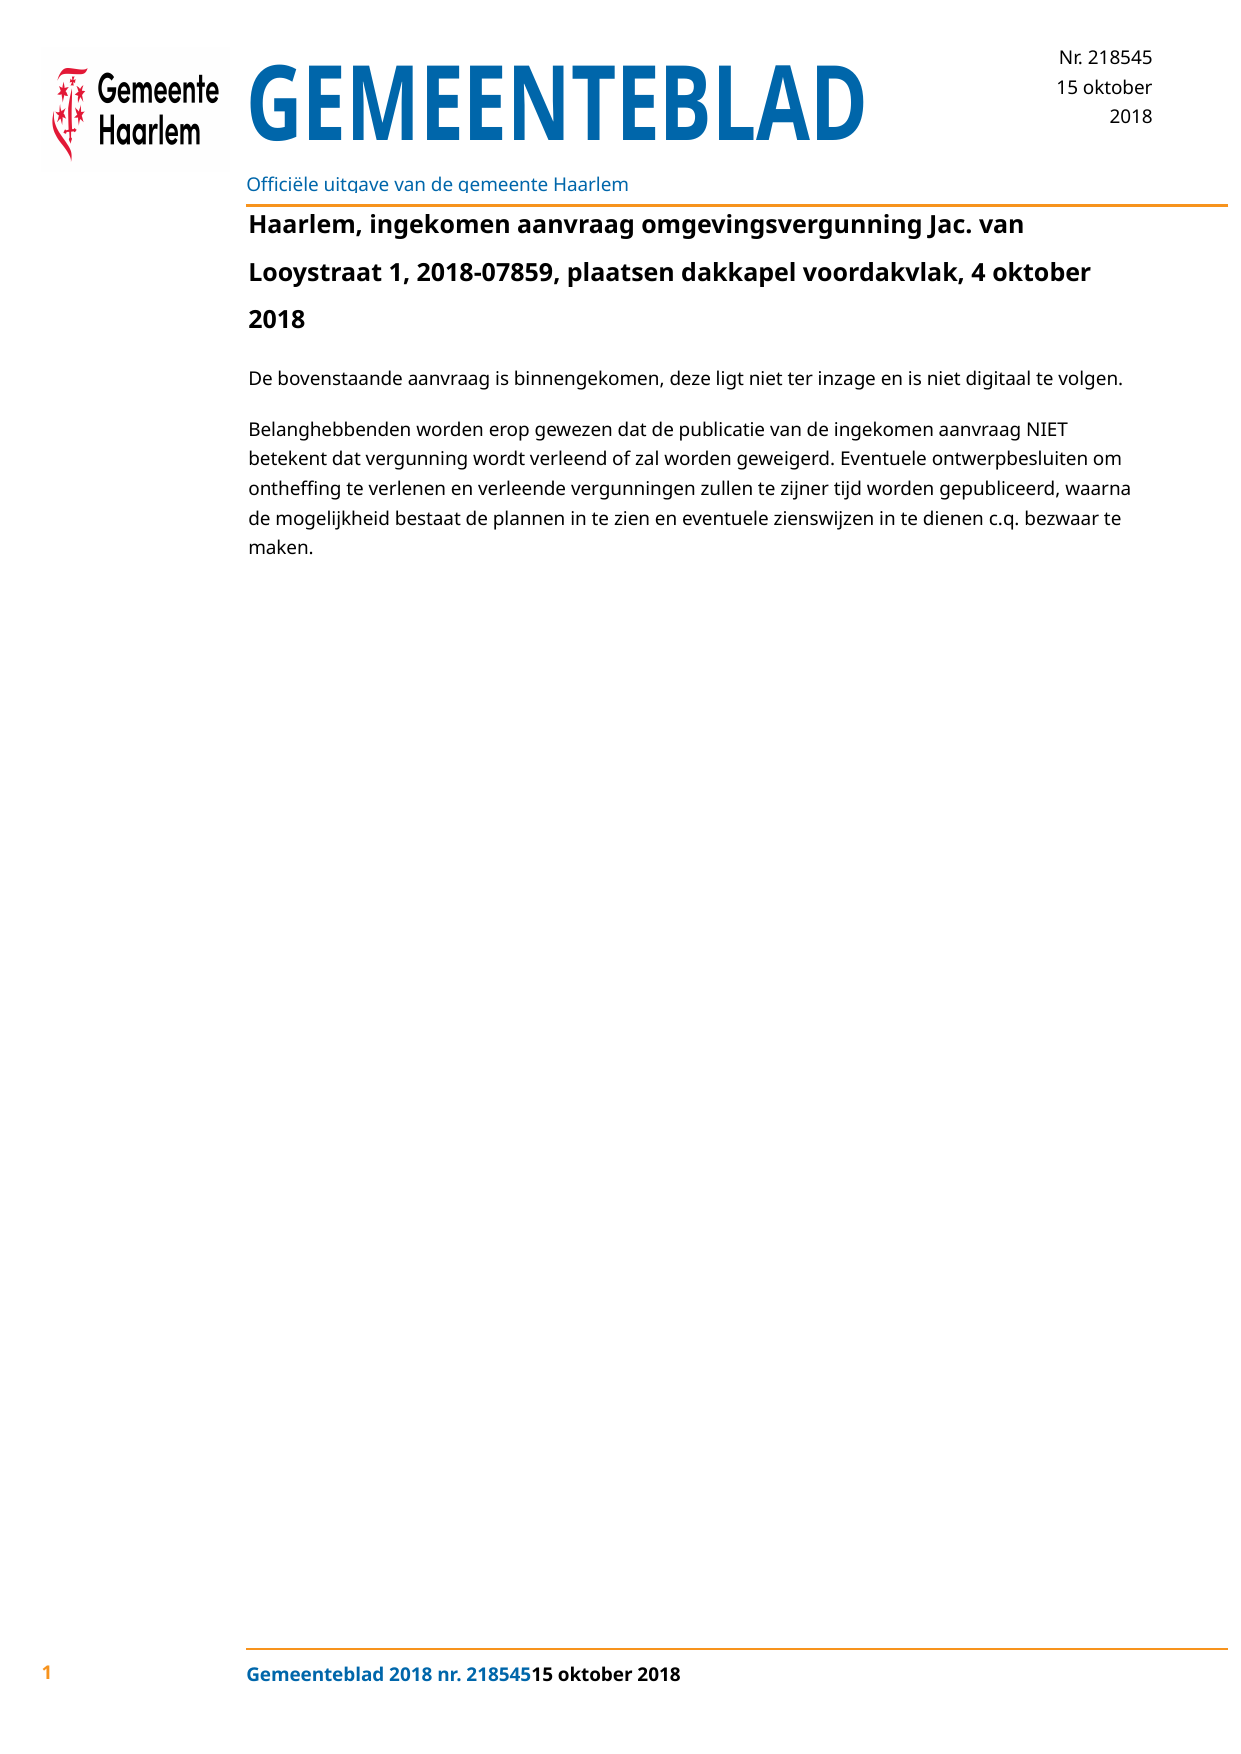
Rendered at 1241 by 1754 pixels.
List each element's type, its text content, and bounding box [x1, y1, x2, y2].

text Belanghebbenden worden erop gewezen dat de publicatie van de ingekomen aanvraag NIET betekent dat vergunning wordt verleend of zal worden geweigerd. Eventuele ontwerpbesluiten om ontheffing te verlenen en verleende vergunningen zullen te zijner tijd worden gepubliceerd, waarna de mogelijkheid bestaat de plannen in te zien en eventuele zienswijzen in te dienen c.q. bezwaar te maken. [248, 416, 1152, 560]
text Haarlem, ingekomen aanvraag omgevingsvergunning Jac. van Looystraat 1, 2018-07859, plaatsen dakkapel voordakvlak, 4 oktober 2018 [248, 207, 1152, 336]
picture [41, 47, 231, 172]
text De bovenstaande aanvraag is binnengekomen, deze ligt niet ter inzage en is niet digitaal te volgen. [248, 366, 1152, 391]
